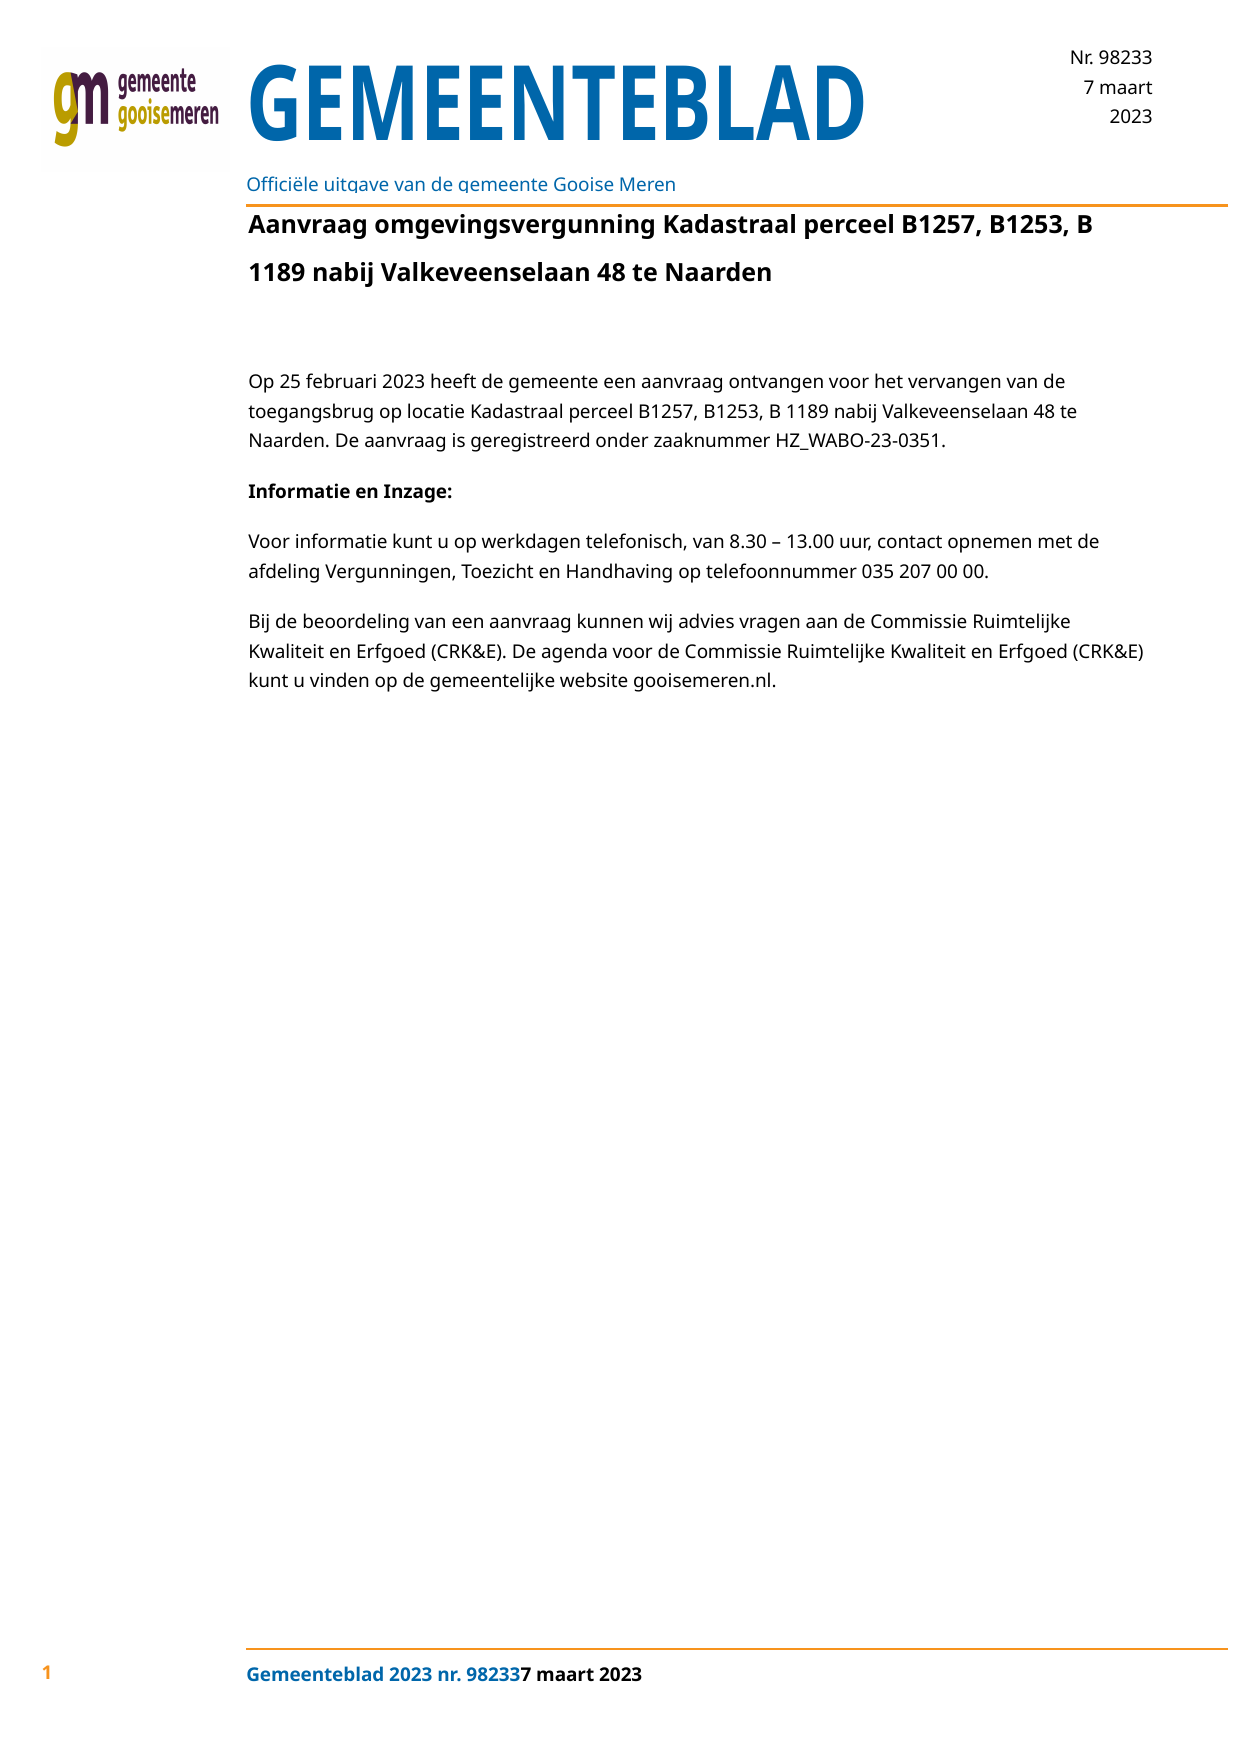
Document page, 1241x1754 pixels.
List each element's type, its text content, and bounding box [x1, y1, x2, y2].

text Aanvraag omgevingsvergunning Kadastraal perceel B1257, B1253, B 1189 nabij Valkeveenselaan 48 te Naarden [248, 207, 1152, 288]
picture [41, 47, 231, 172]
text Informatie en Inzage: [248, 478, 1152, 504]
text Bij de beoordeling van een aanvraag kunnen wij advies vragen aan de Commissie Ruimtelijke Kwaliteit en Erfgoed (CRK&E). De agenda voor de Commissie Ruimtelijke Kwaliteit en Erfgoed (CRK&E) kunt u vinden op de gemeentelijke website gooisemeren.nl. [248, 608, 1152, 693]
text Op 25 februari 2023 heeft de gemeente een aanvraag ontvangen voor het vervangen van de toegangsbrug op locatie Kadastraal perceel B1257, B1253, B 1189 nabij Valkeveenselaan 48 te Naarden. De aanvraag is geregistreerd onder zaaknummer HZ_WABO-23-0351. [248, 368, 1152, 453]
text Voor informatie kunt u op werkdagen telefonisch, van 8.30 – 13.00 uur, contact opnemen met de afdeling Vergunningen, Toezicht en Handhaving op telefoonnummer 035 207 00 00. [248, 528, 1152, 584]
